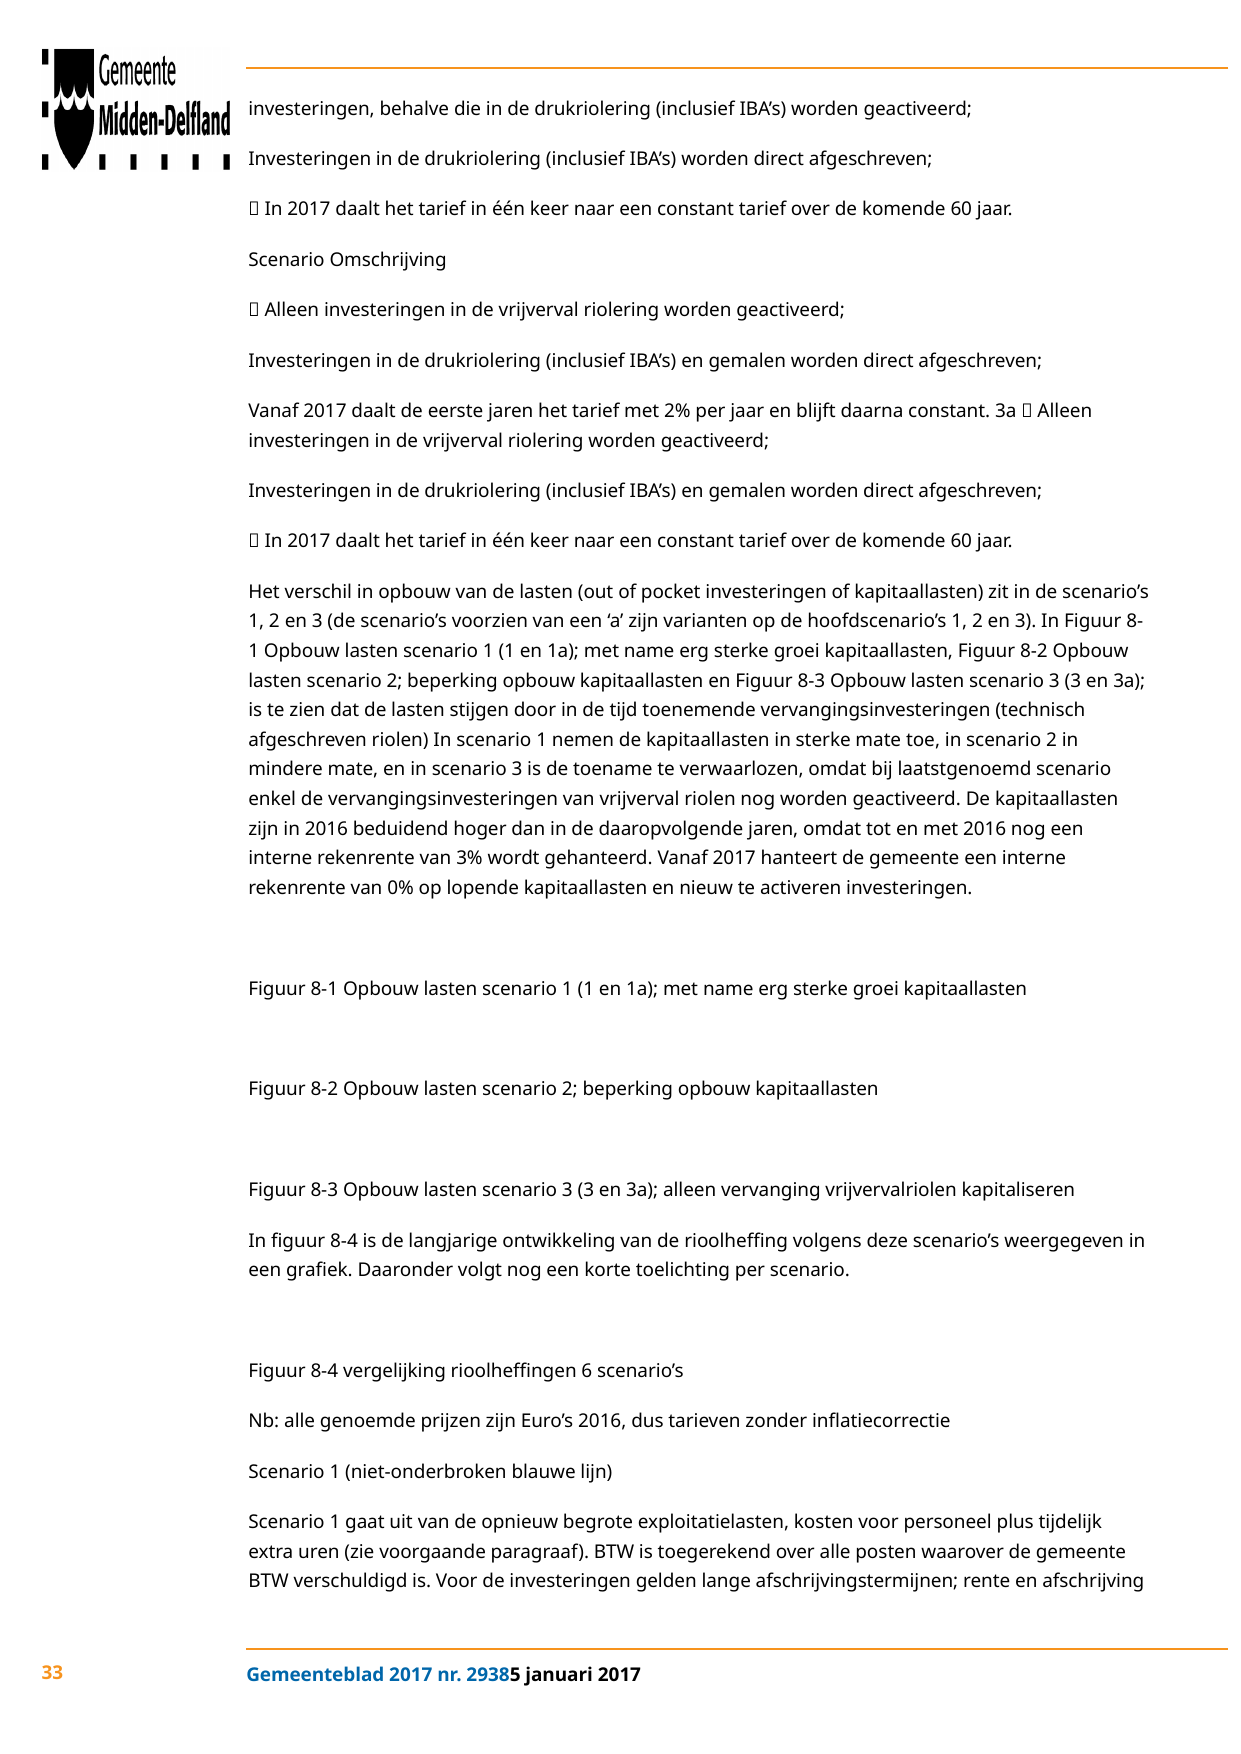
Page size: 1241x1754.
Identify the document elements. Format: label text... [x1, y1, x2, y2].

text Figuur 8-2 Opbouw lasten scenario 2; beperking opbouw kapitaallasten [248, 1076, 1152, 1101]
text Vanaf 2017 daalt de eerste jaren het tarief met 2% per jaar en blijft daarna constant. 3a  Alleen investeringen in de vrijverval riolering worden geactiveerd; [248, 397, 1152, 453]
text Investeringen in de drukriolering (inclusief IBA’s) en gemalen worden direct afgeschreven; [248, 347, 1152, 373]
text Investeringen in de drukriolering (inclusief IBA’s) worden direct afgeschreven; [248, 145, 1152, 171]
text Scenario 1 (niet-onderbroken blauwe lijn) [248, 1458, 1152, 1484]
text Figuur 8-3 Opbouw lasten scenario 3 (3 en 3a); alleen vervanging vrijvervalriolen kapitaliseren [248, 1176, 1152, 1202]
text Scenario 1 gaat uit van de opnieuw begrote exploitatielasten, kosten voor personeel plus tijdelijk extra uren (zie voorgaande paragraaf). BTW is toegerekend over alle posten waarover de gemeente BTW verschuldigd is. Voor de investeringen gelden lange afschrijvingstermijnen; rente en afschrijving [248, 1508, 1152, 1593]
text Figuur 8-4 vergelijking rioolheffingen 6 scenario’s [248, 1357, 1152, 1383]
text Nb: alle genoemde prijzen zijn Euro’s 2016, dus tarieven zonder inflatiecorrectie [248, 1408, 1152, 1433]
text Figuur 8-1 Opbouw lasten scenario 1 (1 en 1a); met name erg sterke groei kapitaallasten [248, 975, 1152, 1001]
text Investeringen in de drukriolering (inclusief IBA’s) en gemalen worden direct afgeschreven; [248, 477, 1152, 503]
text  In 2017 daalt het tarief in één keer naar een constant tarief over de komende 60 jaar. [248, 196, 1152, 221]
text  In 2017 daalt het tarief in één keer naar een constant tarief over de komende 60 jaar. [248, 528, 1152, 553]
picture [41, 47, 231, 172]
text Het verschil in opbouw van de lasten (out of pocket investeringen of kapitaallasten) zit in de scenario’s 1, 2 en 3 (de scenario’s voorzien van een ‘a’ zijn varianten op de hoofdscenario’s 1, 2 en 3). In Figuur 8-1 Opbouw lasten scenario 1 (1 en 1a); met name erg sterke groei kapitaallasten, Figuur 8-2 Opbouw lasten scenario 2; beperking opbouw kapitaallasten en Figuur 8-3 Opbouw lasten scenario 3 (3 en 3a); is te zien dat de lasten stijgen door in de tijd toenemende vervangingsinvesteringen (technisch afgeschreven riolen) In scenario 1 nemen de kapitaallasten in sterke mate toe, in scenario 2 in mindere mate, en in scenario 3 is de toename te verwaarlozen, omdat bij laatstgenoemd scenario enkel de vervangingsinvesteringen van vrijverval riolen nog worden geactiveerd. De kapitaallasten zijn in 2016 beduidend hoger dan in de daaropvolgende jaren, omdat tot en met 2016 nog een interne rekenrente van 3% wordt gehanteerd. Vanaf 2017 hanteert de gemeente een interne rekenrente van 0% op lopende kapitaallasten en nieuw te activeren investeringen. [248, 578, 1152, 900]
text investeringen, behalve die in de drukriolering (inclusief IBA’s) worden geactiveerd; [248, 95, 1152, 121]
text Scenario Omschrijving [248, 246, 1152, 272]
text In figuur 8-4 is de langjarige ontwikkeling van de rioolheffing volgens deze scenario’s weergegeven in een grafiek. Daaronder volgt nog een korte toelichting per scenario. [248, 1227, 1152, 1282]
text  Alleen investeringen in de vrijverval riolering worden geactiveerd; [248, 296, 1152, 322]
